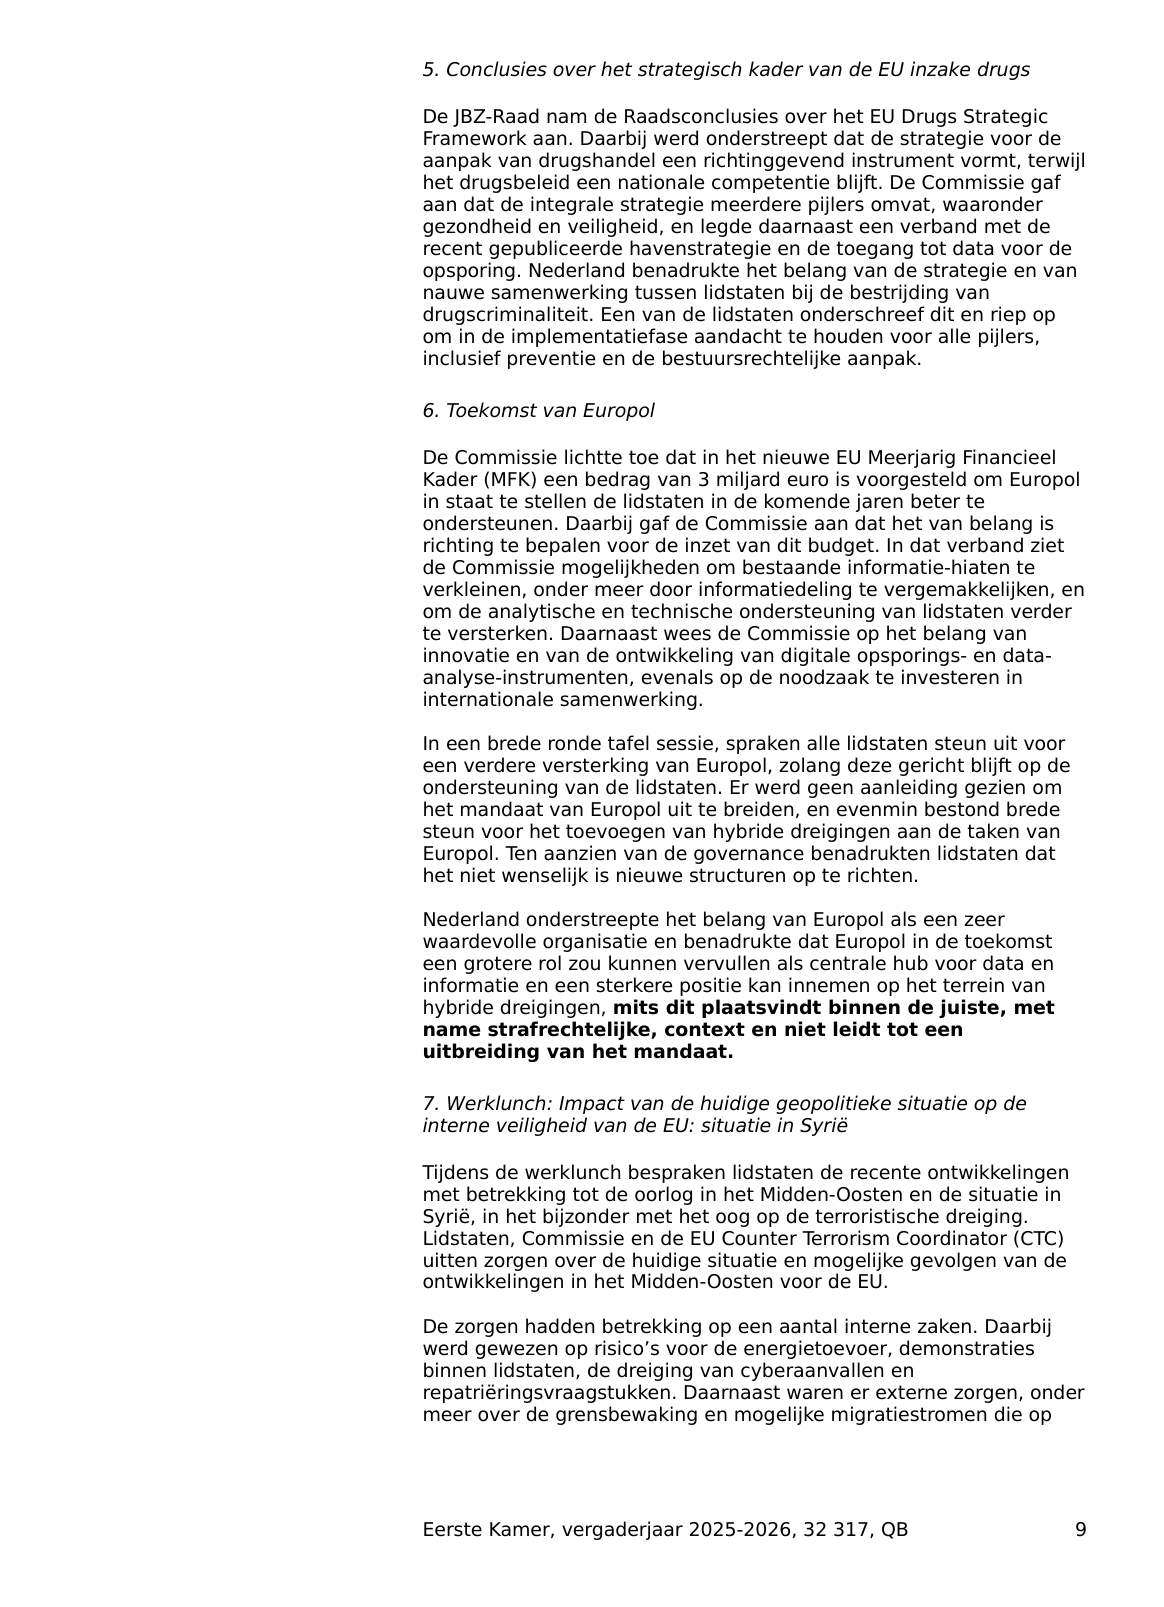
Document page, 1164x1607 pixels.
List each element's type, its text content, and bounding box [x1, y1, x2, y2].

text De Commissie lichtte toe dat in het nieuwe EU Meerjarig Financieel Kader (MFK) een bedrag van 3 miljard euro is voorgesteld om Europol in staat te stellen de lidstaten in de komende jaren beter te ondersteunen. Daarbij gaf de Commissie aan dat het van belang is richting te bepalen voor de inzet van dit budget. In dat verband ziet de Commissie mogelijkheden om bestaande informatie-hiaten te verkleinen, onder meer door informatiedeling te vergemakkelijken, en om de analytische en technische ondersteuning van lidstaten verder te versterken. Daarnaast wees de Commissie op het belang van innovatie en van de ontwikkeling van digitale opsporings- en data-analyse-instrumenten, evenals op de noodzaak te investeren in internationale samenwerking. [422, 447, 1087, 711]
text In een brede ronde tafel sessie, spraken alle lidstaten steun uit voor een verdere versterking van Europol, zolang deze gericht blijft op de ondersteuning van de lidstaten. Er werd geen aanleiding gezien om het mandaat van Europol uit te breiden, en evenmin bestond brede steun voor het toevoegen van hybride dreigingen aan de taken van Europol. Ten aanzien van de governance benadrukten lidstaten dat het niet wenselijk is nieuwe structuren op te richten. [422, 733, 1087, 887]
text Tijdens de werklunch bespraken lidstaten de recente ontwikkelingen met betrekking tot de oorlog in het Midden-Oosten en de situatie in Syrië, in het bijzonder met het oog op de terroristische dreiging. Lidstaten, Commissie en de EU Counter Terrorism Coordinator (CTC) uitten zorgen over de huidige situatie en mogelijke gevolgen van de ontwikkelingen in het Midden-Oosten voor de EU. [422, 1162, 1087, 1293]
text De zorgen hadden betrekking op een aantal interne zaken. Daarbij werd gewezen op risico’s voor de energietoevoer, demonstraties binnen lidstaten, de dreiging van cyberaanvallen en repatriëringsvraagstukken. Daarnaast waren er externe zorgen, onder meer over de grensbewaking en mogelijke migratiestromen die op [422, 1316, 1087, 1426]
subtitle 6. Toekomst van Europol [422, 400, 1087, 422]
subtitle 5. Conclusies over het strategisch kader van de EU inzake drugs [422, 59, 1087, 81]
text De JBZ-Raad nam de Raadsconclusies over het EU Drugs Strategic Framework aan. Daarbij werd onderstreept dat de strategie voor de aanpak van drugshandel een richtinggevend instrument vormt, terwijl het drugsbeleid een nationale competentie blijft. De Commissie gaf aan dat de integrale strategie meerdere pijlers omvat, waaronder gezondheid en veiligheid, en legde daarnaast een verband met de recent gepubliceerde havenstrategie en de toegang tot data voor de opsporing. Nederland benadrukte het belang van de strategie en van nauwe samenwerking tussen lidstaten bij de bestrijding van drugscriminaliteit. Een van de lidstaten onderschreef dit en riep op om in de implementatiefase aandacht te houden voor alle pijlers, inclusief preventie en de bestuursrechtelijke aanpak. [422, 106, 1087, 370]
text Nederland onderstreepte het belang van Europol als een zeer waardevolle organisatie en benadrukte dat Europol in de toekomst een grotere rol zou kunnen vervullen als centrale hub voor data en informatie en een sterkere positie kan innemen op het terrein van hybride dreigingen, mits dit plaatsvindt binnen de juiste, met name strafrechtelijke, context en niet leidt tot een uitbreiding van het mandaat. [422, 909, 1087, 1063]
subtitle 7. Werklunch: Impact van de huidige geopolitieke situatie op de interne veiligheid van de EU: situatie in Syrië [422, 1093, 1087, 1137]
